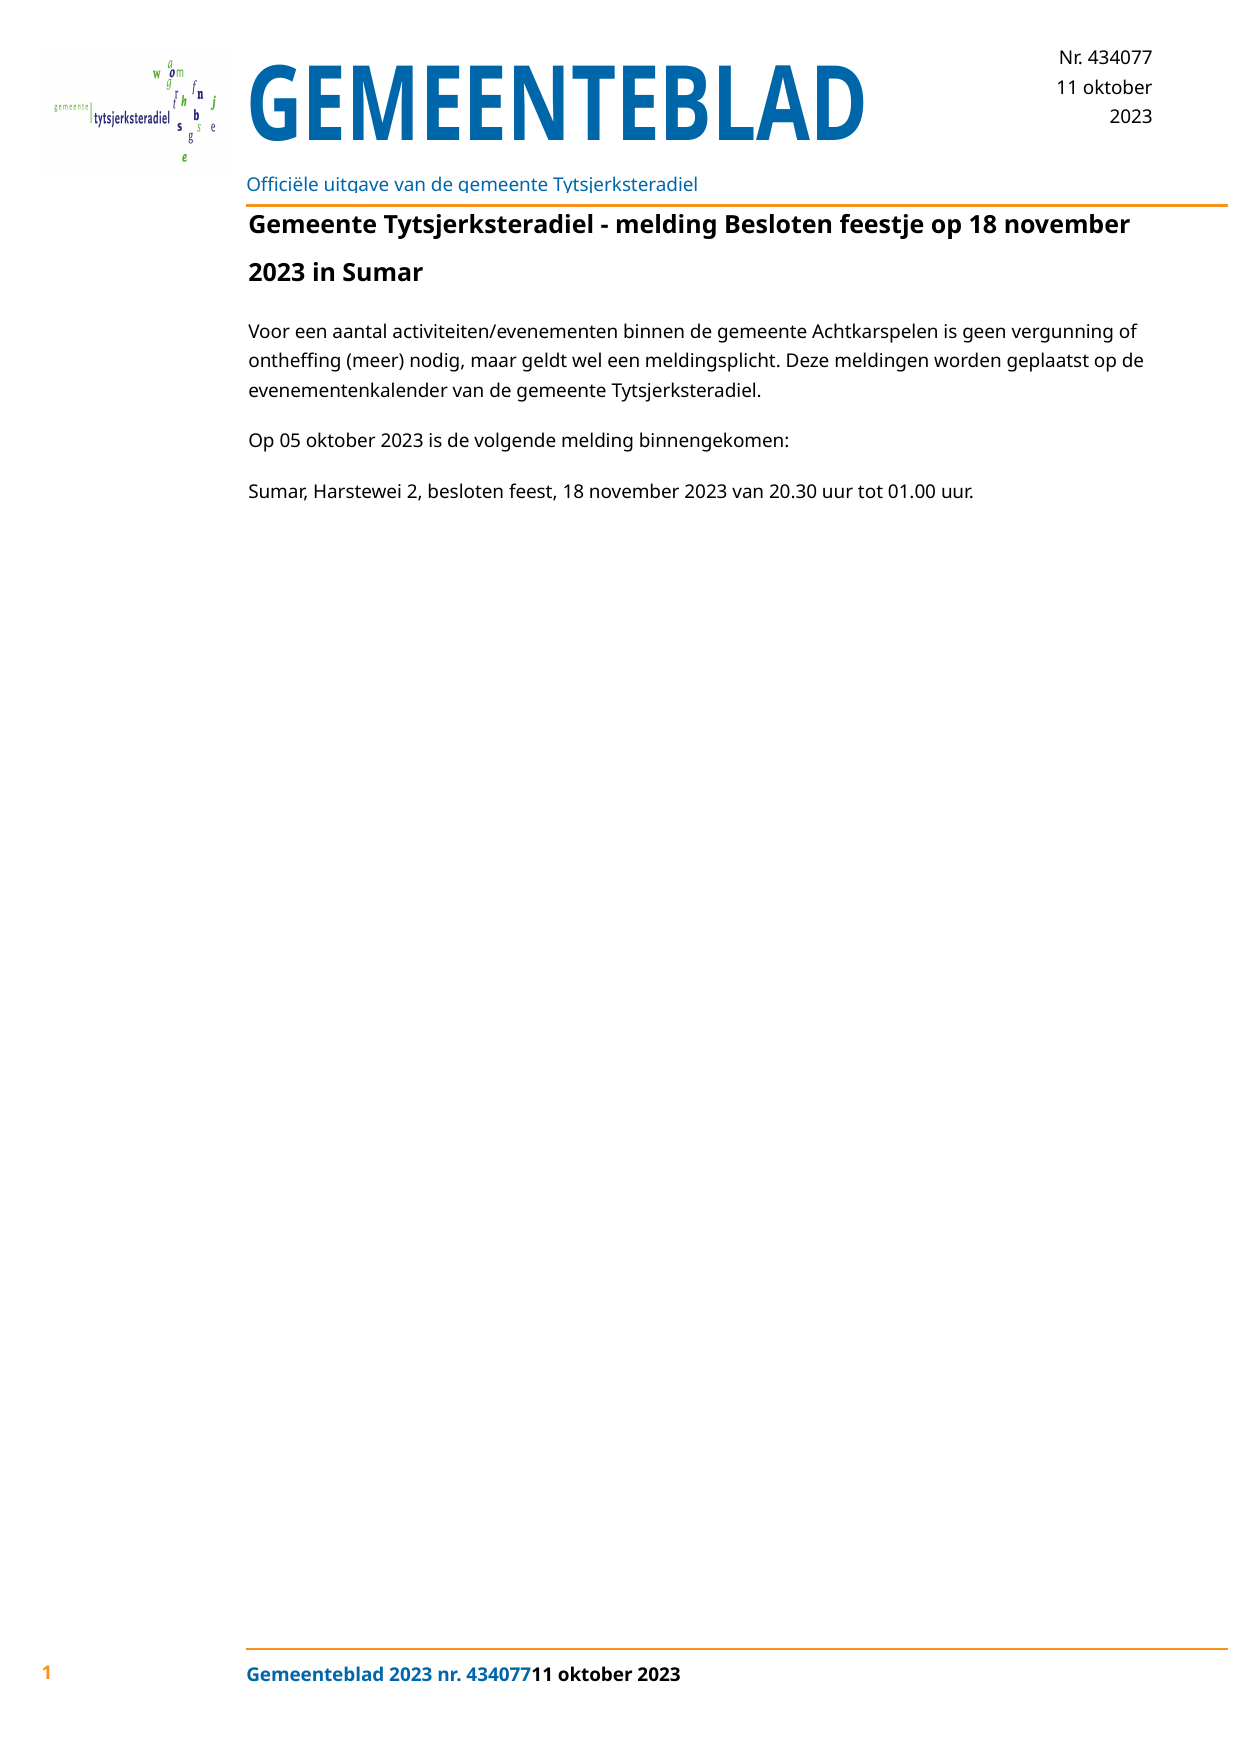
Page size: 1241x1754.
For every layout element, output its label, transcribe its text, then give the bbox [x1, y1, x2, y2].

text Gemeente Tytsjerksteradiel - melding Besloten feestje op 18 november 2023 in Sumar [248, 207, 1152, 288]
picture [41, 47, 231, 172]
text Op 05 oktober 2023 is de volgende melding binnengekomen: [248, 427, 1152, 453]
text Sumar, Harstewei 2, besloten feest, 18 november 2023 van 20.30 uur tot 01.00 uur. [248, 478, 1152, 504]
text Voor een aantal activiteiten/evenementen binnen de gemeente Achtkarspelen is geen vergunning of ontheffing (meer) nodig, maar geldt wel een meldingsplicht. Deze meldingen worden geplaatst op de evenementenkalender van de gemeente Tytsjerksteradiel. [248, 318, 1152, 403]
